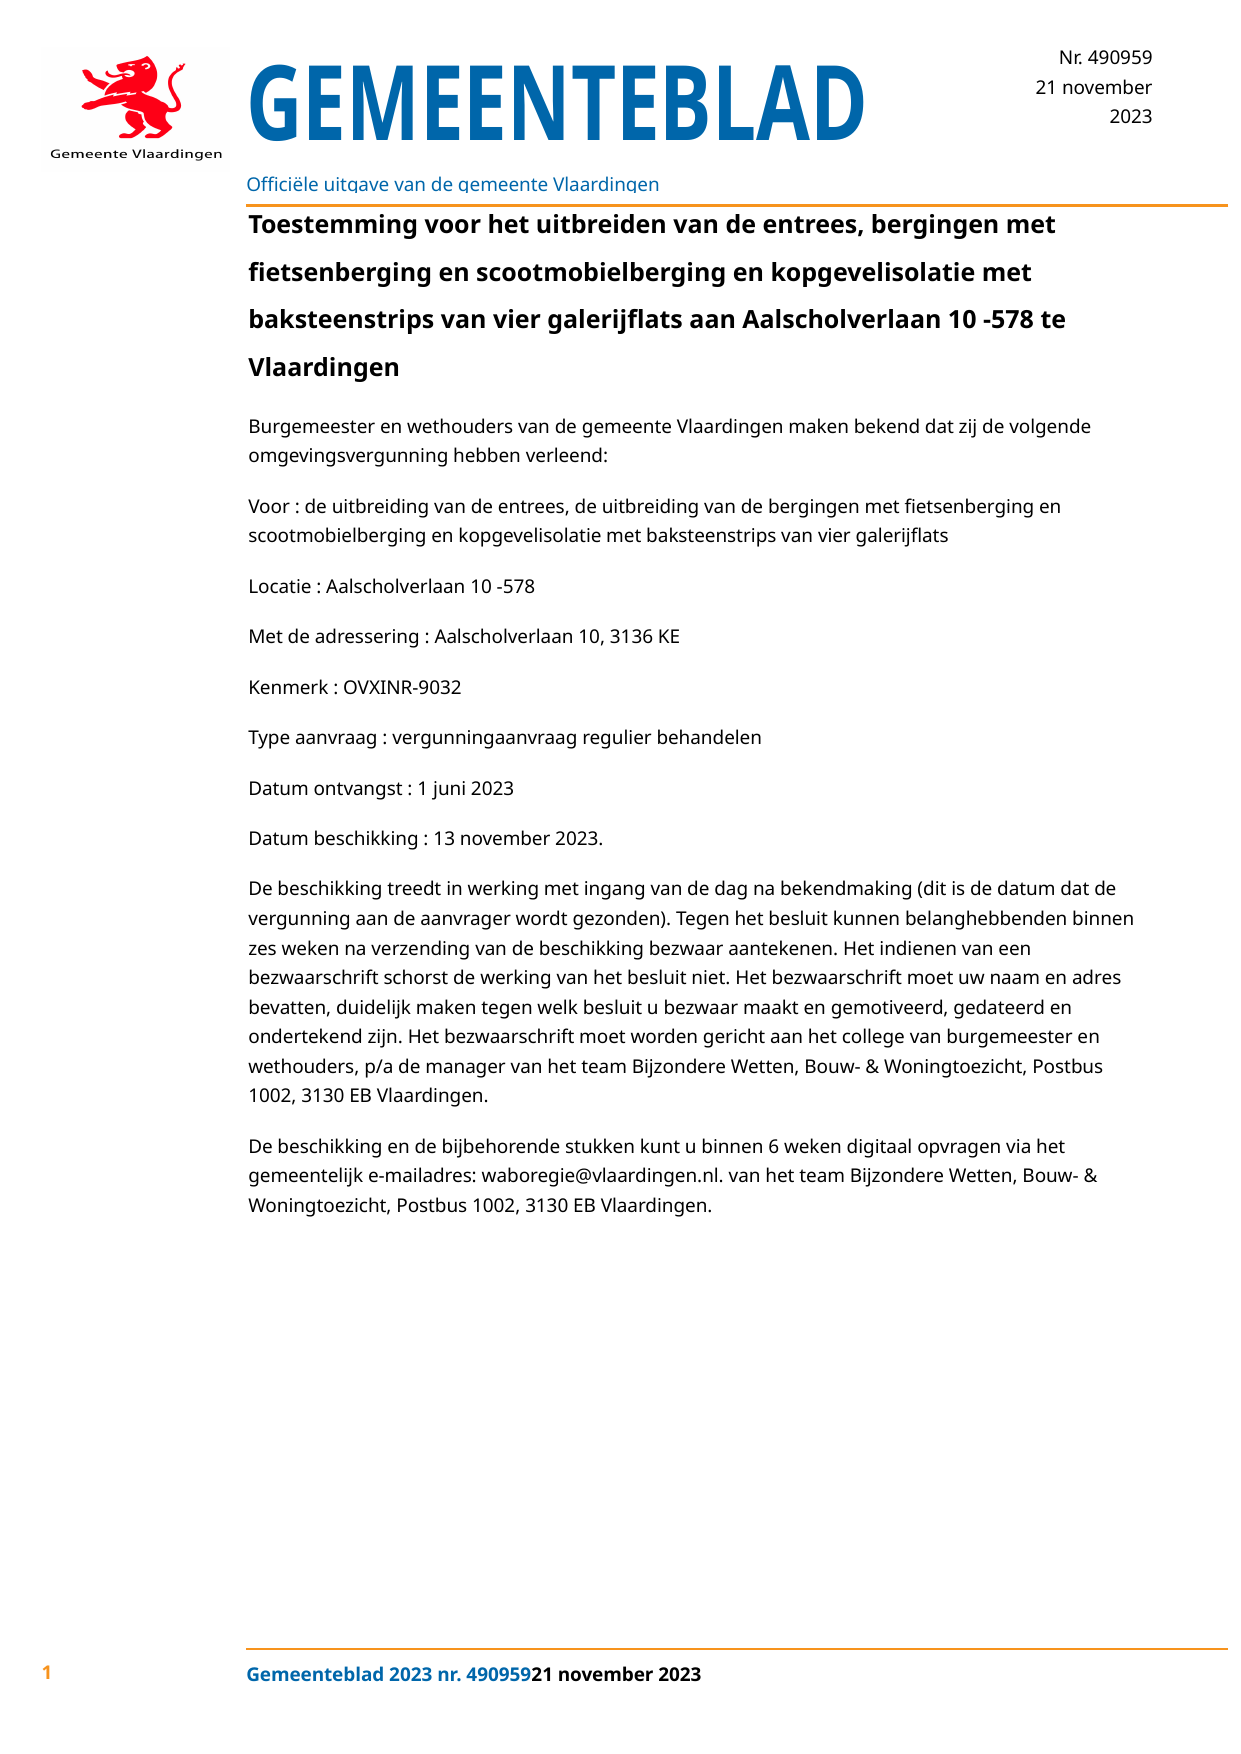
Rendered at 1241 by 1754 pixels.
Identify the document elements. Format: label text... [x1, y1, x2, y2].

text Type aanvraag : vergunningaanvraag regulier behandelen [248, 724, 1152, 750]
text Datum ontvangst : 1 juni 2023 [248, 775, 1152, 801]
picture [41, 47, 231, 172]
text Kenmerk : OVXINR-9032 [248, 674, 1152, 700]
text De beschikking treedt in werking met ingang van de dag na bekendmaking (dit is de datum dat de vergunning aan de aanvrager wordt gezonden). Tegen het besluit kunnen belanghebbenden binnen zes weken na verzending van de beschikking bezwaar aantekenen. Het indienen van een bezwaarschrift schorst de werking van het besluit niet. Het bezwaarschrift moet uw naam en adres bevatten, duidelijk maken tegen welk besluit u bezwaar maakt en gemotiveerd, gedateerd en ondertekend zijn. Het bezwaarschrift moet worden gericht aan het college van burgemeester en wethouders, p/a de manager van het team Bijzondere Wetten, Bouw- & Woningtoezicht, Postbus 1002, 3130 EB Vlaardingen. [248, 876, 1152, 1108]
text Toestemming voor het uitbreiden van de entrees, bergingen met fietsenberging en scootmobielberging en kopgevelisolatie met baksteenstrips van vier galerijflats aan Aalscholverlaan 10 -578 te Vlaardingen [248, 207, 1152, 384]
text Locatie : Aalscholverlaan 10 -578 [248, 573, 1152, 599]
text Datum beschikking : 13 november 2023. [248, 825, 1152, 851]
text De beschikking en de bijbehorende stukken kunt u binnen 6 weken digitaal opvragen via het gemeentelijk e-mailadres: waboregie@vlaardingen.nl. van het team Bijzondere Wetten, Bouw- & Woningtoezicht, Postbus 1002, 3130 EB Vlaardingen. [248, 1133, 1152, 1218]
text Burgemeester en wethouders van de gemeente Vlaardingen maken bekend dat zij de volgende omgevingsvergunning hebben verleend: [248, 413, 1152, 468]
text Met de adressering : Aalscholverlaan 10, 3136 KE [248, 623, 1152, 649]
text Voor : de uitbreiding van de entrees, de uitbreiding van de bergingen met fietsenberging en scootmobielberging en kopgevelisolatie met baksteenstrips van vier galerijflats [248, 493, 1152, 548]
